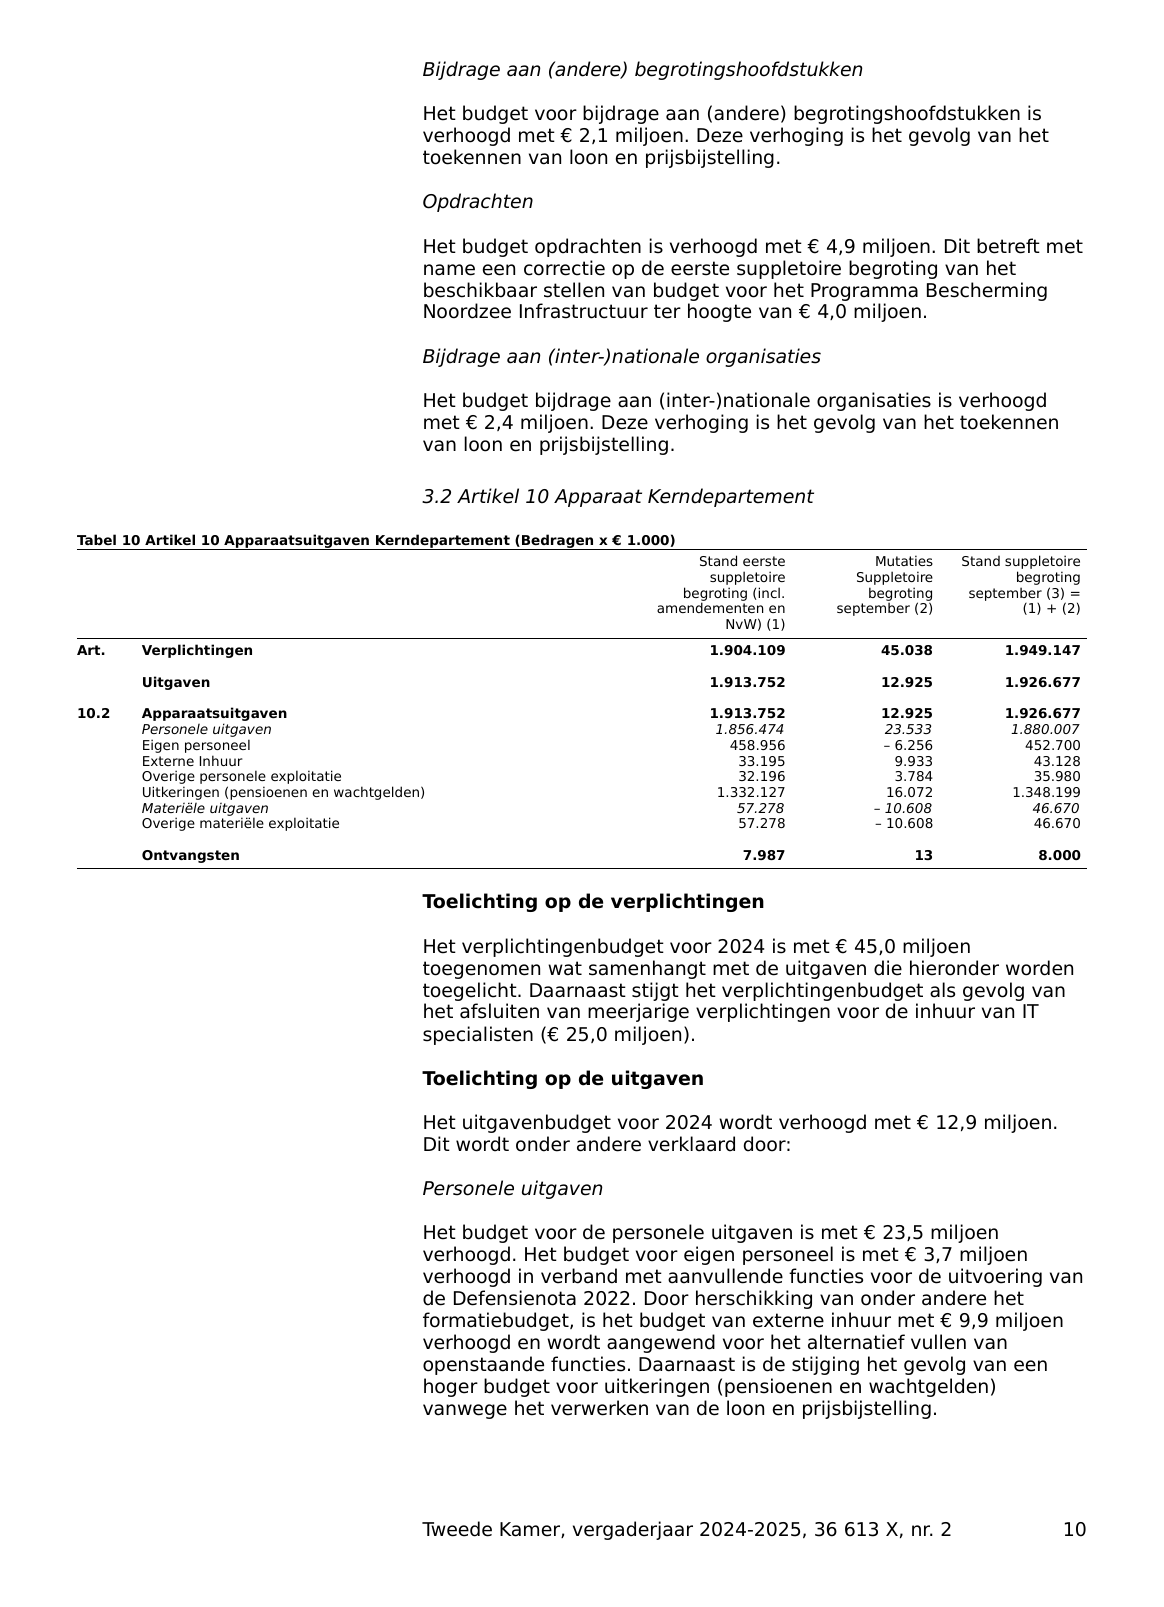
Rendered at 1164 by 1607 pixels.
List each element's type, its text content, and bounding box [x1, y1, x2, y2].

table_cell [77, 738, 136, 753]
table_cell Uitgaven [136, 675, 644, 690]
subtitle Toelichting op de uitgaven [422, 1068, 1087, 1089]
table_cell 452.700 [939, 738, 1087, 753]
table_header Tabel 10 Artikel 10 Apparaatsuitgaven Kerndepartement (Bedragen x € 1.000) [77, 533, 1087, 548]
table_cell Overige personele exploitatie [136, 769, 644, 785]
table_cell Externe Inhuur [136, 753, 644, 769]
table_cell 13 [791, 848, 939, 868]
table_cell Eigen personeel [136, 738, 644, 753]
table_cell 1.913.752 [644, 675, 791, 690]
table_cell 12.925 [791, 675, 939, 690]
table_cell 33.195 [644, 753, 791, 769]
table_cell 9.933 [791, 753, 939, 769]
table_cell 1.348.199 [939, 785, 1087, 801]
table_cell 23.533 [791, 722, 939, 738]
table_cell [136, 690, 644, 706]
table_cell Stand eerste suppletoire begroting (incl. amendementen en NvW) (1) [644, 550, 791, 637]
subtitle Opdrachten [422, 191, 1087, 213]
table_cell 7.987 [644, 848, 791, 868]
table_cell [77, 816, 136, 832]
table_cell [644, 832, 791, 848]
text Het budget bĳdrage aan (inter-)nationale organisaties is verhoogd met € 2,4 miljoen. Deze verhoging is het gevolg van het toekennen van loon en prijsbijstelling. [422, 390, 1087, 456]
text Het uitgavenbudget voor 2024 wordt verhoogd met € 12,9 miljoen. Dit wordt onder andere verklaard door: [422, 1112, 1087, 1156]
table_cell Apparaatsuitgaven [136, 706, 644, 722]
table_cell – 6.256 [791, 738, 939, 753]
table_cell [77, 722, 136, 738]
table_cell [77, 753, 136, 769]
table_cell 57.278 [644, 801, 791, 816]
table_cell – 10.608 [791, 801, 939, 816]
subtitle 3.2 Artikel 10 Apparaat Kerndepartement [422, 486, 1087, 508]
table_cell Uitkeringen (pensioenen en wachtgelden) [136, 785, 644, 801]
table_cell 16.072 [791, 785, 939, 801]
table_cell 10.2 [77, 706, 136, 722]
table_cell 1.913.752 [644, 706, 791, 722]
table_cell Overige materiële exploitatie [136, 816, 644, 832]
table_cell 8.000 [939, 848, 1087, 868]
subtitle Toelichting op de verplichtingen [422, 891, 1087, 913]
table_cell [77, 769, 136, 785]
table_cell 1.904.109 [644, 639, 791, 659]
table_cell [77, 659, 136, 675]
table_cell 45.038 [791, 639, 939, 659]
table_cell Stand suppletoire begroting september (3) = (1) + (2) [939, 550, 1087, 637]
table_cell 1.880.007 [939, 722, 1087, 738]
table_cell [77, 832, 136, 848]
table_cell [77, 675, 136, 690]
text Het budget opdrachten is verhoogd met € 4,9 miljoen. Dit betreft met name een correctie op de eerste suppletoire begroting van het beschikbaar stellen van budget voor het Programma Bescherming Noordzee Infrastructuur ter hoogte van € 4,0 miljoen. [422, 236, 1087, 323]
table_cell Personele uitgaven [136, 722, 644, 738]
text Het budget voor bĳdrage aan (andere) begrotingshoofdstukken is verhoogd met € 2,1 miljoen. Deze verhoging is het gevolg van het toekennen van loon en prijsbijstelling. [422, 103, 1087, 169]
table_cell [77, 550, 136, 637]
text Het budget voor de personele uitgaven is met € 23,5 miljoen verhoogd. Het budget voor eigen personeel is met € 3,7 miljoen verhoogd in verband met aanvullende functies voor de uitvoering van de Defensienota 2022. Door herschikking van onder andere het formatiebudget, is het budget van externe inhuur met € 9,9 miljoen verhoogd en wordt aangewend voor het alternatief vullen van openstaande functies. Daarnaast is de stijging het gevolg van een hoger budget voor uitkeringen (pensioenen en wachtgelden) vanwege het verwerken van de loon en prijsbijstelling. [422, 1222, 1087, 1420]
table_cell Ontvangsten [136, 848, 644, 868]
table_cell 458.956 [644, 738, 791, 753]
table_cell 1.856.474 [644, 722, 791, 738]
table_cell [644, 659, 791, 675]
table_cell Verplichtingen [136, 639, 644, 659]
table_cell [77, 785, 136, 801]
table_cell [791, 690, 939, 706]
table_cell [136, 550, 644, 637]
subtitle Personele uitgaven [422, 1178, 1087, 1200]
table_cell Materiële uitgaven [136, 801, 644, 816]
table_cell 32.196 [644, 769, 791, 785]
table_cell [791, 659, 939, 675]
table_cell 46.670 [939, 801, 1087, 816]
table_cell [644, 690, 791, 706]
table_cell 12.925 [791, 706, 939, 722]
table_cell 57.278 [644, 816, 791, 832]
table_cell – 10.608 [791, 816, 939, 832]
table_cell [939, 659, 1087, 675]
table_cell [939, 832, 1087, 848]
table_cell [77, 690, 136, 706]
text Het verplichtingenbudget voor 2024 is met € 45,0 miljoen toegenomen wat samenhangt met de uitgaven die hieronder worden toegelicht. Daarnaast stijgt het verplichtingenbudget als gevolg van het afsluiten van meerjarige verplichtingen voor de inhuur van IT specialisten (€ 25,0 miljoen). [422, 936, 1087, 1045]
table_cell Art. [77, 639, 136, 659]
table_cell 1.926.677 [939, 675, 1087, 690]
table_cell Mutaties Suppletoire begroting september (2) [791, 550, 939, 637]
table_cell 35.980 [939, 769, 1087, 785]
table_cell 3.784 [791, 769, 939, 785]
table_cell [136, 659, 644, 675]
table_cell [77, 801, 136, 816]
table_cell [136, 832, 644, 848]
table_cell [791, 832, 939, 848]
table_cell [77, 848, 136, 868]
table_cell 1.332.127 [644, 785, 791, 801]
table_cell 43.128 [939, 753, 1087, 769]
subtitle Bijdrage aan (andere) begrotingshoofdstukken [422, 59, 1087, 81]
table_cell 1.926.677 [939, 706, 1087, 722]
table_cell [939, 690, 1087, 706]
table_cell 1.949.147 [939, 639, 1087, 659]
table_cell 46.670 [939, 816, 1087, 832]
subtitle Bijdrage aan (inter-)nationale organisaties [422, 346, 1087, 368]
